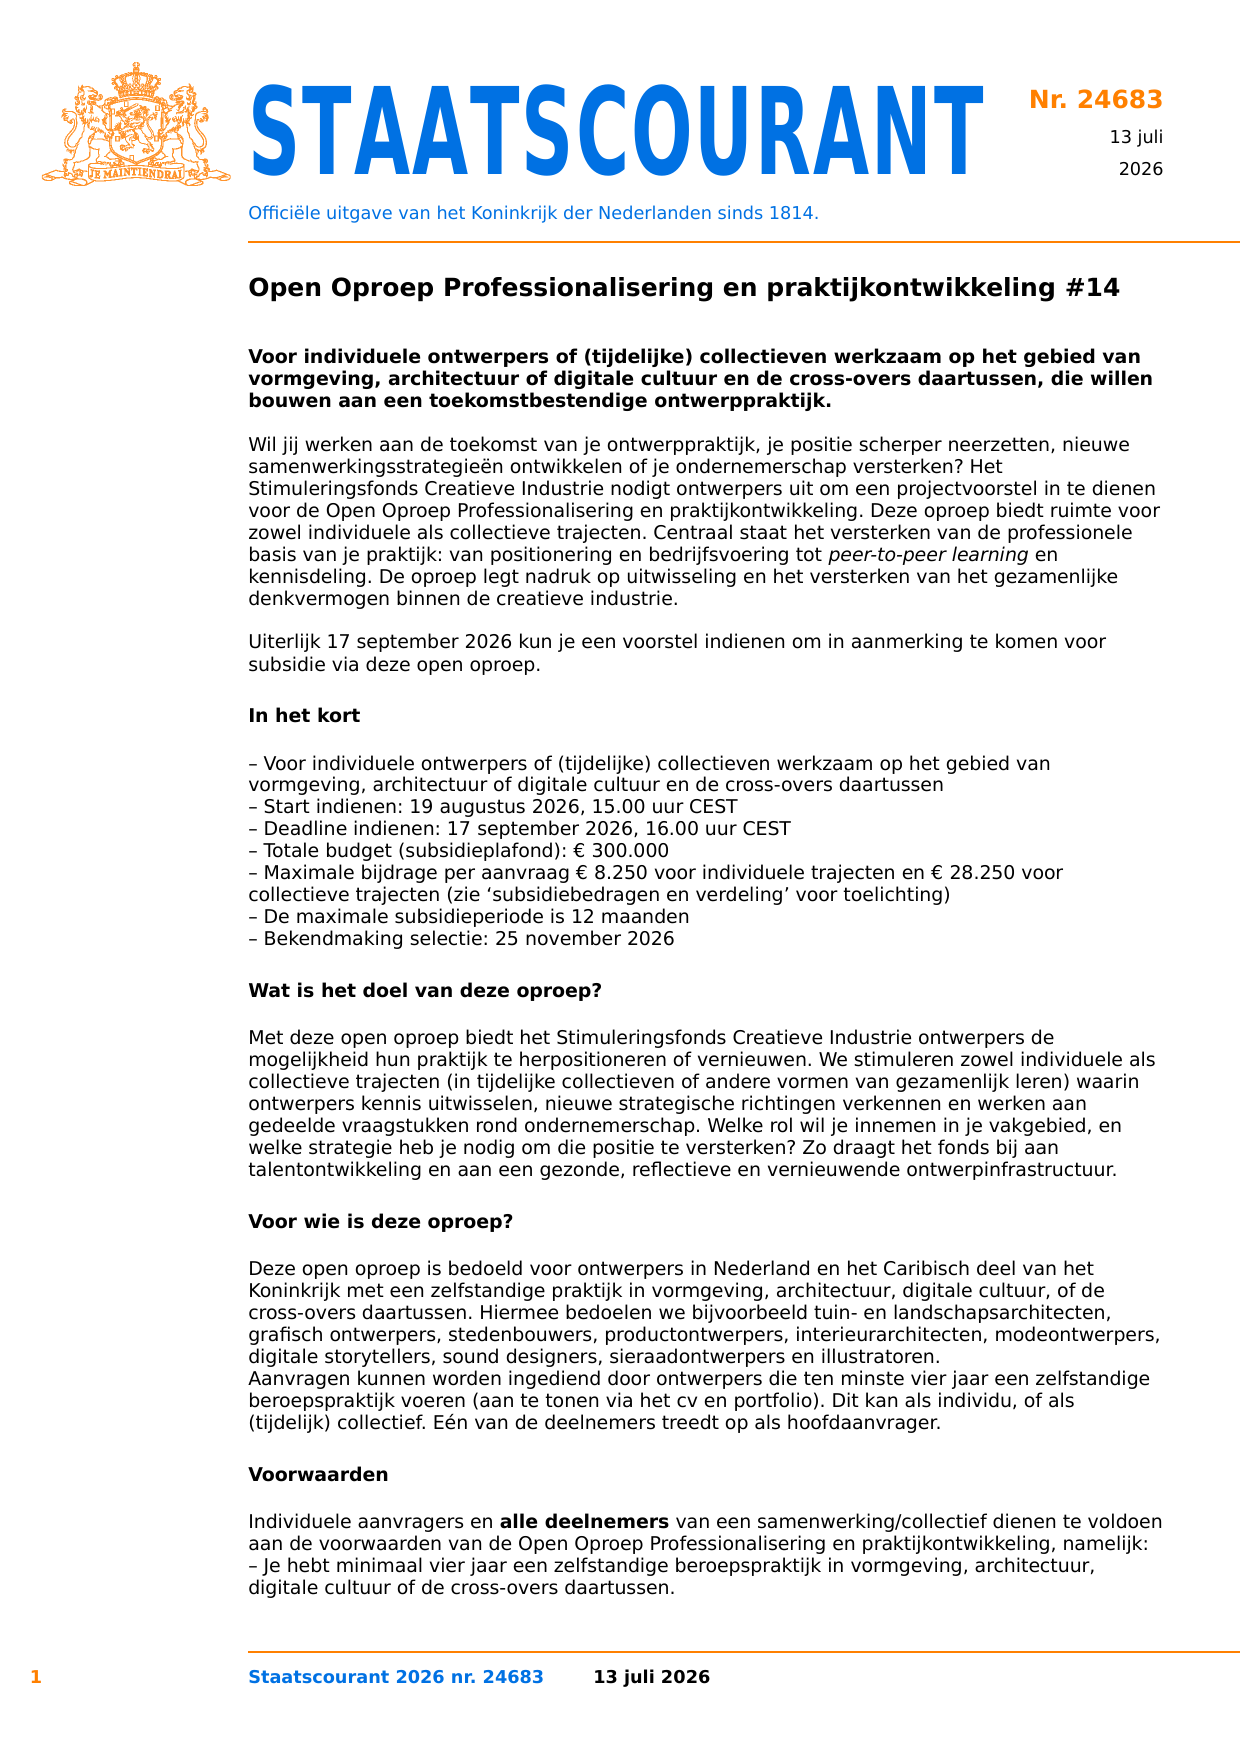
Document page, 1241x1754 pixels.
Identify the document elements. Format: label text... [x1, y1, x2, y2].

subtitle Voorwaarden [248, 1464, 1163, 1486]
text Uiterlijk 17 september 2026 kun je een voorstel indienen om in aanmerking te komen voor subsidie via deze open oproep. [248, 631, 1163, 675]
text Deze open oproep is bedoeld voor ontwerpers in Nederland en het Caribisch deel van het Koninkrijk met een zelfstandige praktijk in vormgeving, architectuur, digitale cultuur, of de cross-overs daartussen. Hiermee bedoelen we bijvoorbeeld tuin- en landschapsarchitecten, grafisch ontwerpers, stedenbouwers, productontwerpers, interieurarchitecten, modeontwerpers, digitale storytellers, sound designers, sieraadontwerpers en illustratoren. [248, 1258, 1163, 1368]
table_cell 2026 [998, 153, 1240, 203]
text – Totale budget (subsidieplafond): € 300.000 [248, 840, 1163, 862]
text – De maximale subsidieperiode is 12 maanden [248, 906, 1163, 928]
table_header STAATSCOURANT [248, 62, 998, 203]
subtitle In het kort [248, 705, 1163, 727]
subtitle Wat is het doel van deze oproep? [248, 980, 1163, 1002]
text – Je hebt minimaal vier jaar een zelfstandige beroepspraktijk in vormgeving, architectuur, digitale cultuur of de cross-overs daartussen. [248, 1555, 1163, 1599]
text – Deadline indienen: 17 september 2026, 16.00 uur CEST [248, 818, 1163, 840]
table_header Nr. 24683 [998, 62, 1240, 121]
text – Bekendmaking selectie: 25 november 2026 [248, 928, 1163, 950]
text Individuele aanvragers en alle deelnemers van een samenwerking/collectief dienen te voldoen aan de voorwaarden van de Open Oproep Professionalisering en praktijkontwikkeling, namelijk: [248, 1511, 1163, 1555]
text Met deze open oproep biedt het Stimuleringsfonds Creatieve Industrie ontwerpers de mogelijkheid hun praktijk te herpositioneren of vernieuwen. We stimuleren zowel individuele als collectieve trajecten (in tijdelijke collectieven of andere vormen van gezamenlijk leren) waarin ontwerpers kennis uitwisselen, nieuwe strategische richtingen verkennen en werken aan gedeelde vraagstukken rond ondernemerschap. Welke rol wil je innemen in je vakgebied, en welke strategie heb je nodig om die positie te versterken? Zo draagt het fonds bij aan talentontwikkeling en aan een gezonde, reflectieve en vernieuwende ontwerpinfrastructuur. [248, 1027, 1163, 1181]
text Aanvragen kunnen worden ingediend door ontwerpers die ten minste vier jaar een zelfstandige beroepspraktijk voeren (aan te tonen via het cv en portfolio). Dit kan als individu, of als (tijdelijk) collectief. Eén van de deelnemers treedt op als hoofdaanvrager. [248, 1368, 1163, 1434]
text – Maximale bijdrage per aanvraag € 8.250 voor individuele trajecten en € 28.250 voor collectieve trajecten (zie ‘subsidiebedragen en verdeling’ voor toelichting) [248, 862, 1163, 906]
picture [41, 62, 231, 186]
text Wil jij werken aan de toekomst van je ontwerppraktijk, je positie scherper neerzetten, nieuwe samenwerkingsstrategieën ontwikkelen of je ondernemerschap versterken? Het Stimuleringsfonds Creatieve Industrie nodigt ontwerpers uit om een projectvoorstel in te dienen voor de Open Oproep Professionalisering en praktijkontwikkeling. Deze oproep biedt ruimte voor zowel individuele als collectieve trajecten. Centraal staat het versterken van de professionele basis van je praktijk: van positionering en bedrijfsvoering tot peer-to-peer learning en kennisdeling. De oproep legt nadruk op uitwisseling en het versterken van het gezamenlijke denkvermogen binnen de creatieve industrie. [248, 434, 1163, 609]
text – Voor individuele ontwerpers of (tijdelijke) collectieven werkzaam op het gebied van vormgeving, architectuur of digitale cultuur en de cross-overs daartussen [248, 752, 1163, 796]
subtitle Open Oproep Professionalisering en praktijkontwikkeling #14 [248, 273, 1163, 302]
text – Start indienen: 19 augustus 2026, 15.00 uur CEST [248, 796, 1163, 818]
text Voor individuele ontwerpers of (tijdelijke) collectieven werkzaam op het gebied van vormgeving, architectuur of digitale cultuur en de cross-overs daartussen, die willen bouwen aan een toekomstbestendige ontwerppraktijk. [248, 346, 1163, 412]
subtitle Voor wie is deze oproep? [248, 1211, 1163, 1233]
table_cell 13 juli [998, 121, 1240, 153]
table_cell Officiële uitgave van het Koninkrijk der Nederlanden sinds 1814. [248, 203, 1240, 241]
table_header [25, 62, 248, 241]
